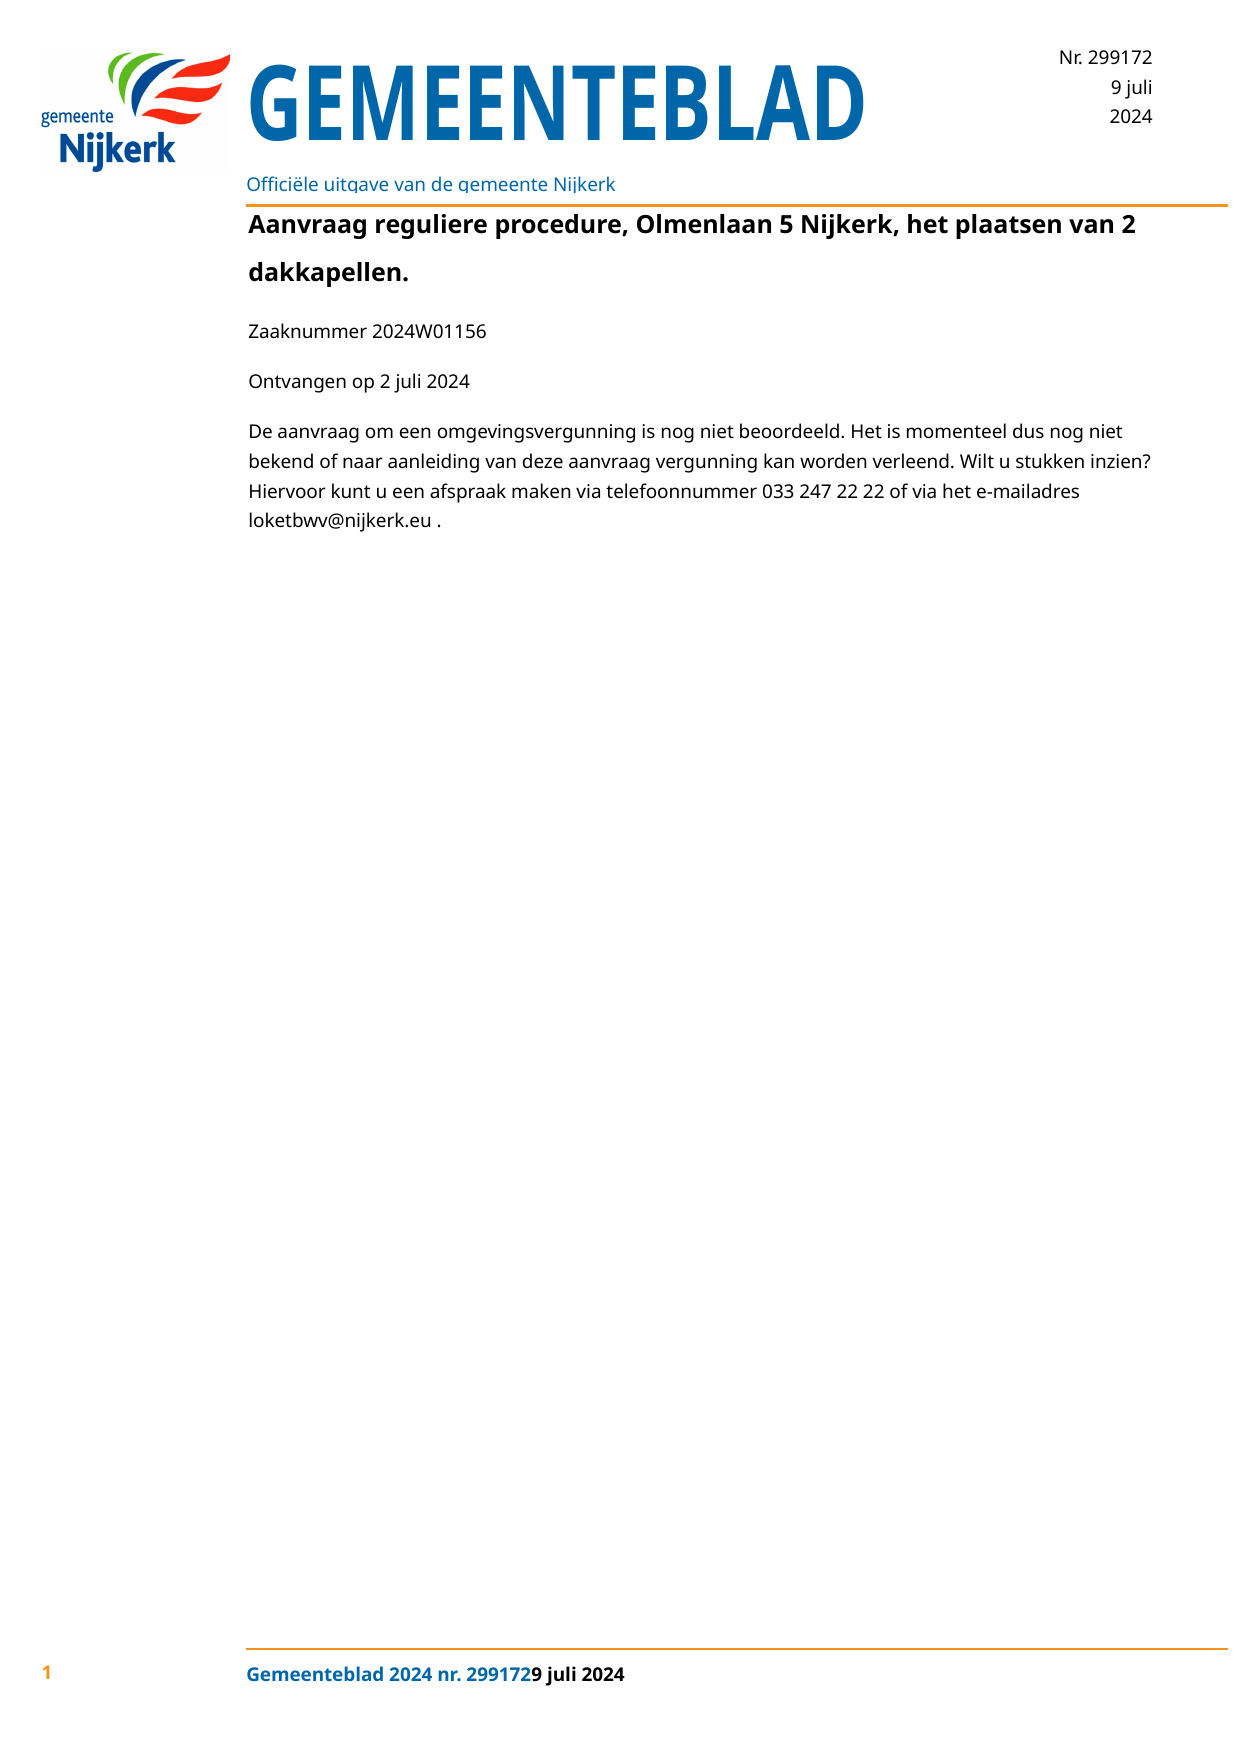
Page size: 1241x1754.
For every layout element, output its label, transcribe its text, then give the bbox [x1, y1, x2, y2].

text Ontvangen op 2 juli 2024 [248, 368, 1152, 394]
text Zaaknummer 2024W01156 [248, 318, 1152, 344]
text Aanvraag reguliere procedure, Olmenlaan 5 Nijkerk, het plaatsen van 2 dakkapellen. [248, 207, 1152, 288]
picture [41, 47, 231, 172]
text De aanvraag om een omgevingsvergunning is nog niet beoordeeld. Het is momenteel dus nog niet bekend of naar aanleiding van deze aanvraag vergunning kan worden verleend. Wilt u stukken inzien? Hiervoor kunt u een afspraak maken via telefoonnummer 033 247 22 22 of via het e-mailadres loketbwv@nijkerk.eu . [248, 419, 1152, 533]
